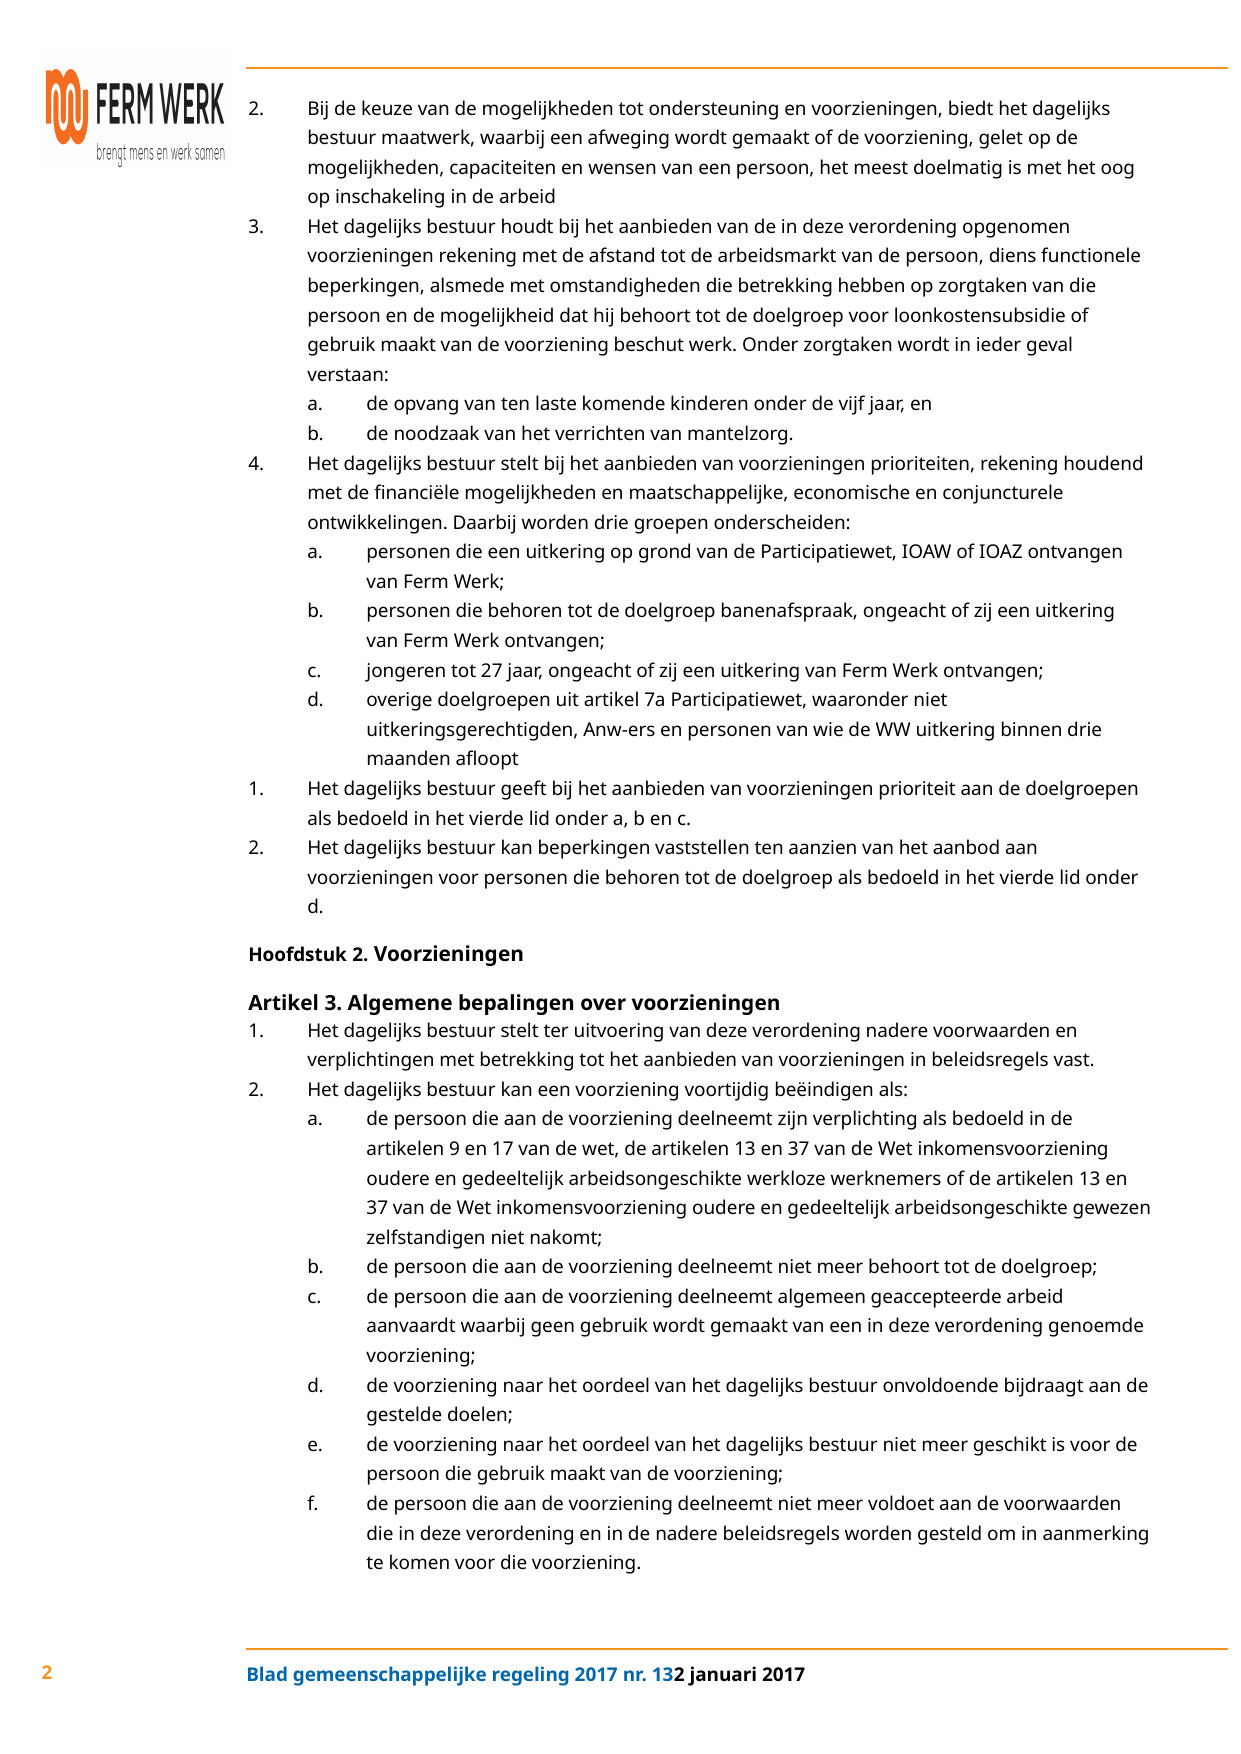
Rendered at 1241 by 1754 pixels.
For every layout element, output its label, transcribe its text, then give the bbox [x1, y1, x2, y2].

text Artikel 3. Algemene bepalingen over voorzieningen [248, 988, 1152, 1017]
list Bij de keuze van de mogelijkheden tot ondersteuning en voorzieningen, biedt het dagelijks bestuur maatwerk, waarbij een afweging wordt gemaakt of de voorziening, gelet op de mogelijkheden, capaciteiten en wensen van een persoon, het meest doelmatig is met het oog op inschakeling in de arbeid [248, 95, 1152, 209]
list de persoon die aan de voorziening deelneemt zijn verplichting als bedoeld in de artikelen 9 en 17 van de wet, de artikelen 13 en 37 van de Wet inkomensvoorziening oudere en gedeeltelijk arbeidsongeschikte werkloze werknemers of de artikelen 13 en 37 van de Wet inkomensvoorziening oudere en gedeeltelijk arbeidsongeschikte gewezen zelfstandigen niet nakomt; [307, 1106, 1152, 1250]
list de voorziening naar het oordeel van het dagelijks bestuur onvoldoende bijdraagt aan de gestelde doelen; [307, 1372, 1152, 1427]
list de persoon die aan de voorziening deelneemt niet meer behoort tot de doelgroep; [307, 1253, 1152, 1279]
text Hoofdstuk 2. Voorzieningen [248, 939, 1152, 968]
list overige doelgroepen uit artikel 7a Participatiewet, waaronder niet uitkeringsgerechtigden, Anw-ers en personen van wie de WW uitkering binnen drie maanden afloopt [307, 686, 1152, 771]
list de opvang van ten laste komende kinderen onder de vijf jaar, en [307, 391, 1152, 416]
list personen die behoren tot de doelgroep banenafspraak, ongeacht of zij een uitkering van Ferm Werk ontvangen; [307, 598, 1152, 653]
picture [41, 47, 231, 172]
list de persoon die aan de voorziening deelneemt niet meer voldoet aan de voorwaarden die in deze verordening en in de nadere beleidsregels worden gesteld om in aanmerking te komen voor die voorziening. [307, 1490, 1152, 1575]
list Het dagelijks bestuur geeft bij het aanbieden van voorzieningen prioriteit aan de doelgroepen als bedoeld in het vierde lid onder a, b en c. [248, 775, 1152, 831]
list de noodzaak van het verrichten van mantelzorg. [307, 420, 1152, 446]
list Het dagelijks bestuur stelt bij het aanbieden van voorzieningen prioriteiten, rekening houdend met de financiële mogelijkheden en maatschappelijke, economische en conjuncturele ontwikkelingen. Daarbij worden drie groepen onderscheiden: [248, 450, 1152, 535]
list jongeren tot 27 jaar, ongeacht of zij een uitkering van Ferm Werk ontvangen; [307, 657, 1152, 683]
list Het dagelijks bestuur kan een voorziening voortijdig beëindigen als: [248, 1076, 1152, 1102]
list Het dagelijks bestuur houdt bij het aanbieden van de in deze verordening opgenomen voorzieningen rekening met de afstand tot de arbeidsmarkt van de persoon, diens functionele beperkingen, alsmede met omstandigheden die betrekking hebben op zorgtaken van die persoon en de mogelijkheid dat hij behoort tot de doelgroep voor loonkostensubsidie of gebruik maakt van de voorziening beschut werk. Onder zorgtaken wordt in ieder geval verstaan: [248, 213, 1152, 387]
list de persoon die aan de voorziening deelneemt algemeen geaccepteerde arbeid aanvaardt waarbij geen gebruik wordt gemaakt van een in deze verordening genoemde voorziening; [307, 1283, 1152, 1368]
list Het dagelijks bestuur kan beperkingen vaststellen ten aanzien van het aanbod aan voorzieningen voor personen die behoren tot de doelgroep als bedoeld in het vierde lid onder d. [248, 834, 1152, 919]
list personen die een uitkering op grond van de Participatiewet, IOAW of IOAZ ontvangen van Ferm Werk; [307, 538, 1152, 594]
list de voorziening naar het oordeel van het dagelijks bestuur niet meer geschikt is voor de persoon die gebruik maakt van de voorziening; [307, 1431, 1152, 1486]
list Het dagelijks bestuur stelt ter uitvoering van deze verordening nadere voorwaarden en verplichtingen met betrekking tot het aanbieden van voorzieningen in beleidsregels vast. [248, 1017, 1152, 1072]
